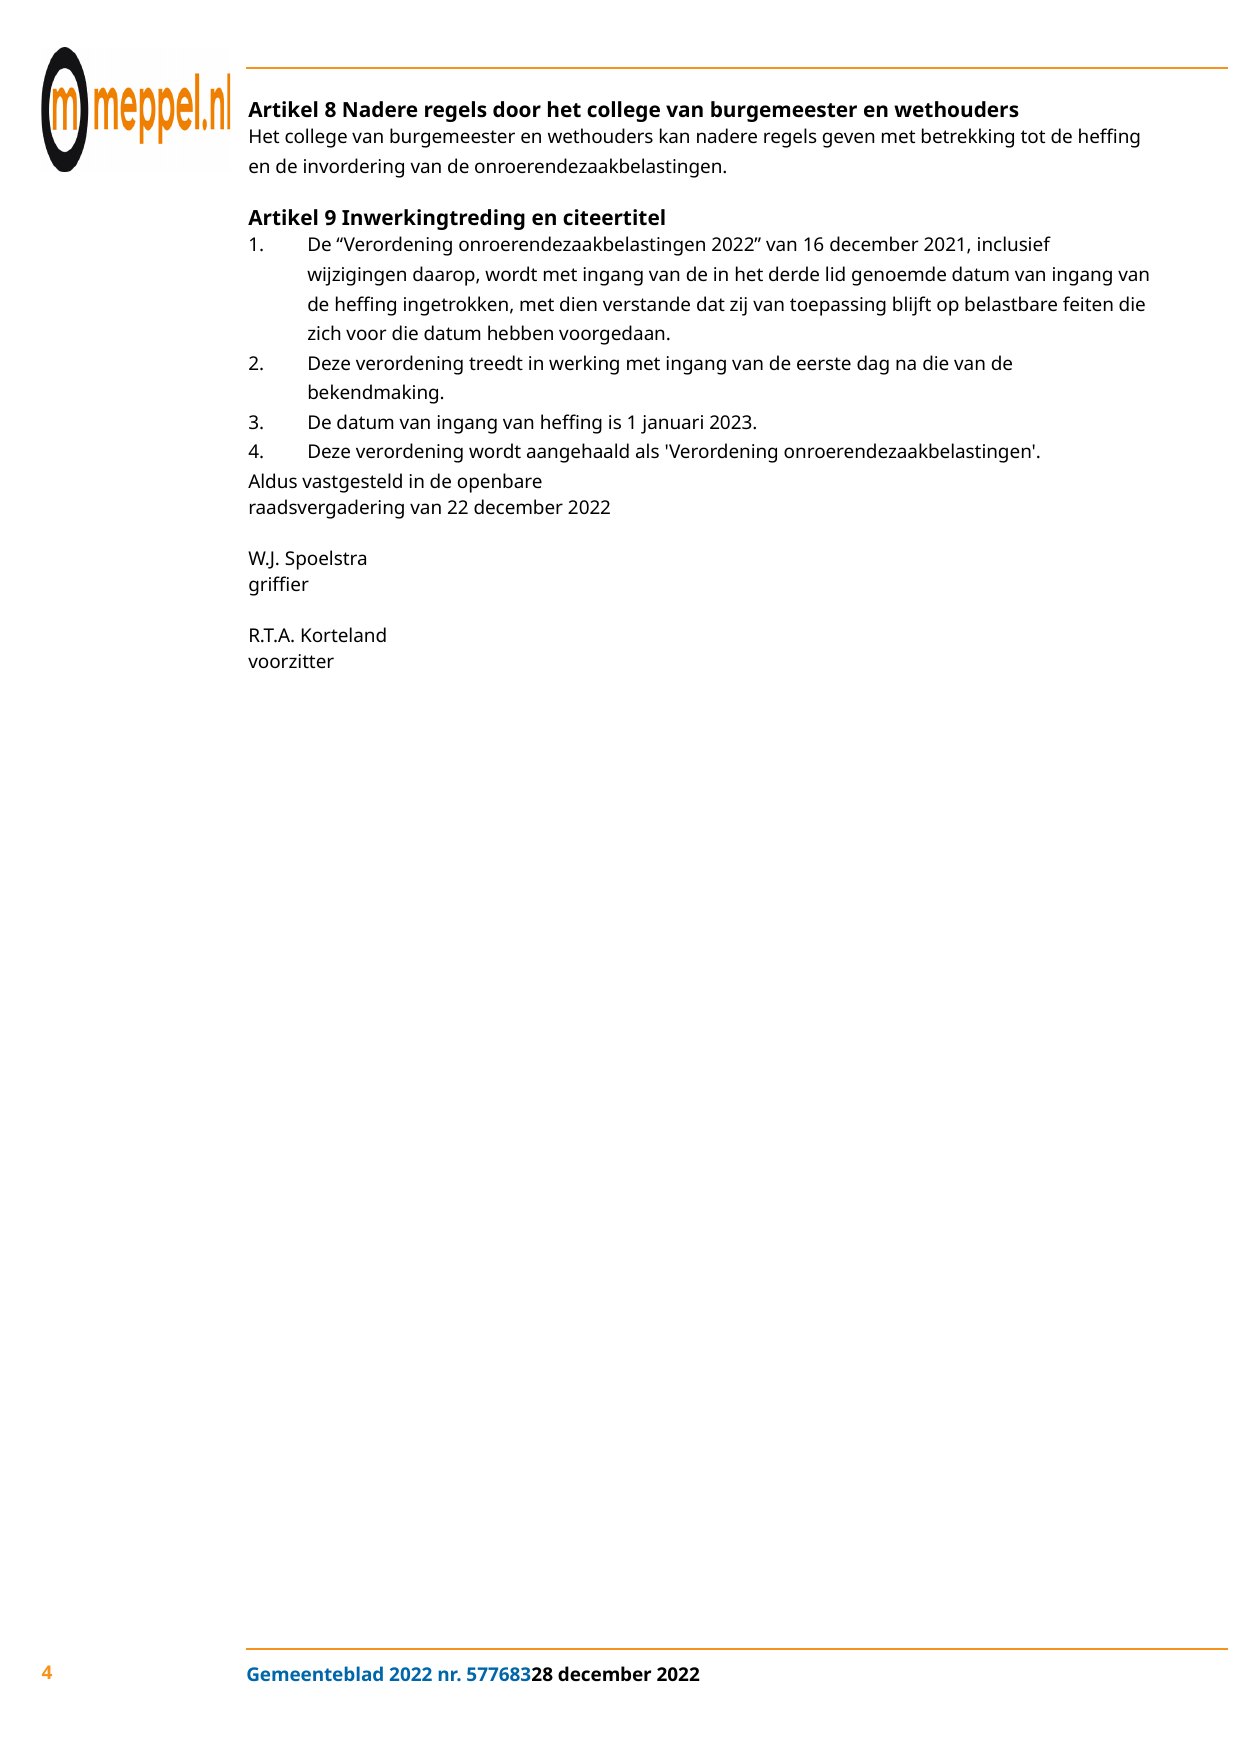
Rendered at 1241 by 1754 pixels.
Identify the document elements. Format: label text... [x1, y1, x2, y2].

list De datum van ingang van heffing is 1 januari 2023. [248, 409, 1152, 435]
text Artikel 9 Inwerkingtreding en citeertitel [248, 203, 1152, 232]
text griffier [248, 571, 1152, 597]
text Het college van burgemeester en wethouders kan nadere regels geven met betrekking tot de heffing en de invordering van de onroerendezaakbelastingen. [248, 123, 1152, 178]
text Aldus vastgesteld in de openbare [248, 468, 1152, 494]
text raadsvergadering van 22 december 2022 [248, 494, 1152, 520]
text voorzitter [248, 648, 1152, 674]
text R.T.A. Korteland [248, 623, 1152, 648]
list Deze verordening wordt aangehaald als 'Verordening onroerendezaakbelastingen'. [248, 439, 1152, 464]
list Deze verordening treedt in werking met ingang van de eerste dag na die van de bekendmaking. [248, 350, 1152, 405]
text Artikel 8 Nadere regels door het college van burgemeester en wethouders [248, 95, 1152, 123]
picture [41, 47, 231, 172]
text W.J. Spoelstra [248, 546, 1152, 571]
list De “Verordening onroerendezaakbelastingen 2022” van 16 december 2021, inclusief wijzigingen daarop, wordt met ingang van de in het derde lid genoemde datum van ingang van de heffing ingetrokken, met dien verstande dat zij van toepassing blijft op belastbare feiten die zich voor die datum hebben voorgedaan. [248, 232, 1152, 346]
